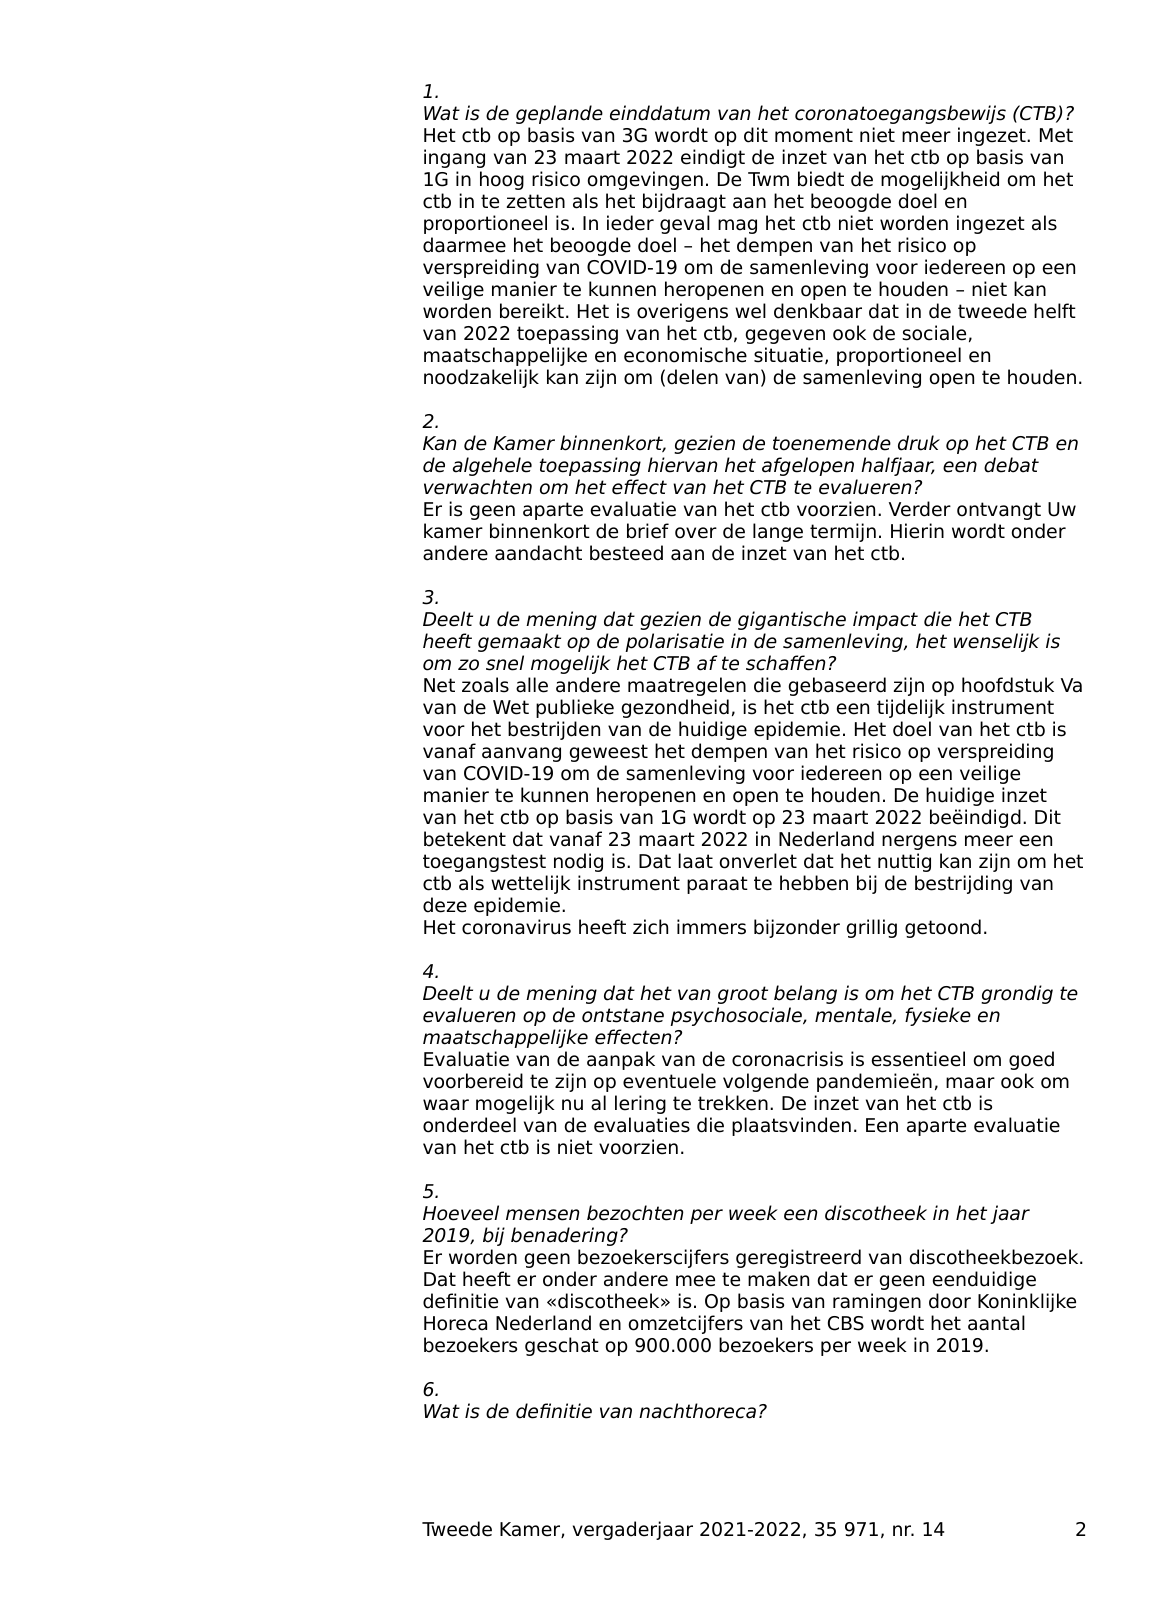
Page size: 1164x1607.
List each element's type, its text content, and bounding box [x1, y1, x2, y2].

text Er worden geen bezoekerscijfers geregistreerd van discotheekbezoek. Dat heeft er onder andere mee te maken dat er geen eenduidige definitie van «discotheek» is. Op basis van ramingen door Koninklijke Horeca Nederland en omzetcijfers van het CBS wordt het aantal bezoekers geschat op 900.000 bezoekers per week in 2019. [422, 1247, 1087, 1357]
text Het coronavirus heeft zich immers bijzonder grillig getoond. [422, 917, 1087, 939]
text Net zoals alle andere maatregelen die gebaseerd zijn op hoofdstuk Va van de Wet publieke gezondheid, is het ctb een tijdelijk instrument voor het bestrijden van de huidige epidemie. Het doel van het ctb is vanaf aanvang geweest het dempen van het risico op verspreiding van COVID-19 om de samenleving voor iedereen op een veilige manier te kunnen heropenen en open te houden. De huidige inzet van het ctb op basis van 1G wordt op 23 maart 2022 beëindigd. Dit betekent dat vanaf 23 maart 2022 in Nederland nergens meer een toegangstest nodig is. Dat laat onverlet dat het nuttig kan zijn om het ctb als wettelijk instrument paraat te hebben bij de bestrijding van deze epidemie. [422, 675, 1087, 917]
text 3. [422, 587, 1087, 609]
text Evaluatie van de aanpak van de coronacrisis is essentieel om goed voorbereid te zijn op eventuele volgende pandemieën, maar ook om waar mogelijk nu al lering te trekken. De inzet van het ctb is onderdeel van de evaluaties die plaatsvinden. Een aparte evaluatie van het ctb is niet voorzien. [422, 1049, 1087, 1159]
text 1. [422, 81, 1087, 103]
text Deelt u de mening dat gezien de gigantische impact die het CTB heeft gemaakt op de polarisatie in de samenleving, het wenselijk is om zo snel mogelijk het CTB af te schaffen? [422, 609, 1087, 675]
text Er is geen aparte evaluatie van het ctb voorzien. Verder ontvangt Uw kamer binnenkort de brief over de lange termijn. Hierin wordt onder andere aandacht besteed aan de inzet van het ctb. [422, 499, 1087, 565]
text Kan de Kamer binnenkort, gezien de toenemende druk op het CTB en de algehele toepassing hiervan het afgelopen halfjaar, een debat verwachten om het effect van het CTB te evalueren? [422, 433, 1087, 499]
text 5. [422, 1181, 1087, 1203]
text Wat is de definitie van nachthoreca? [422, 1401, 1087, 1423]
text Deelt u de mening dat het van groot belang is om het CTB grondig te evalueren op de ontstane psychosociale, mentale, fysieke en maatschappelijke effecten? [422, 983, 1087, 1049]
text 6. [422, 1379, 1087, 1401]
text Het ctb op basis van 3G wordt op dit moment niet meer ingezet. Met ingang van 23 maart 2022 eindigt de inzet van het ctb op basis van 1G in hoog risico omgevingen. De Twm biedt de mogelijkheid om het ctb in te zetten als het bijdraagt aan het beoogde doel en proportioneel is. In ieder geval mag het ctb niet worden ingezet als daarmee het beoogde doel – het dempen van het risico op verspreiding van COVID-19 om de samenleving voor iedereen op een veilige manier te kunnen heropenen en open te houden – niet kan worden bereikt. Het is overigens wel denkbaar dat in de tweede helft van 2022 toepassing van het ctb, gegeven ook de sociale, maatschappelijke en economische situatie, proportioneel en noodzakelijk kan zijn om (delen van) de samenleving open te houden. [422, 125, 1087, 389]
text Hoeveel mensen bezochten per week een discotheek in het jaar 2019, bij benadering? [422, 1203, 1087, 1247]
text 4. [422, 961, 1087, 983]
text 2. [422, 411, 1087, 433]
text Wat is de geplande einddatum van het coronatoegangsbewijs (CTB)? [422, 103, 1087, 125]
